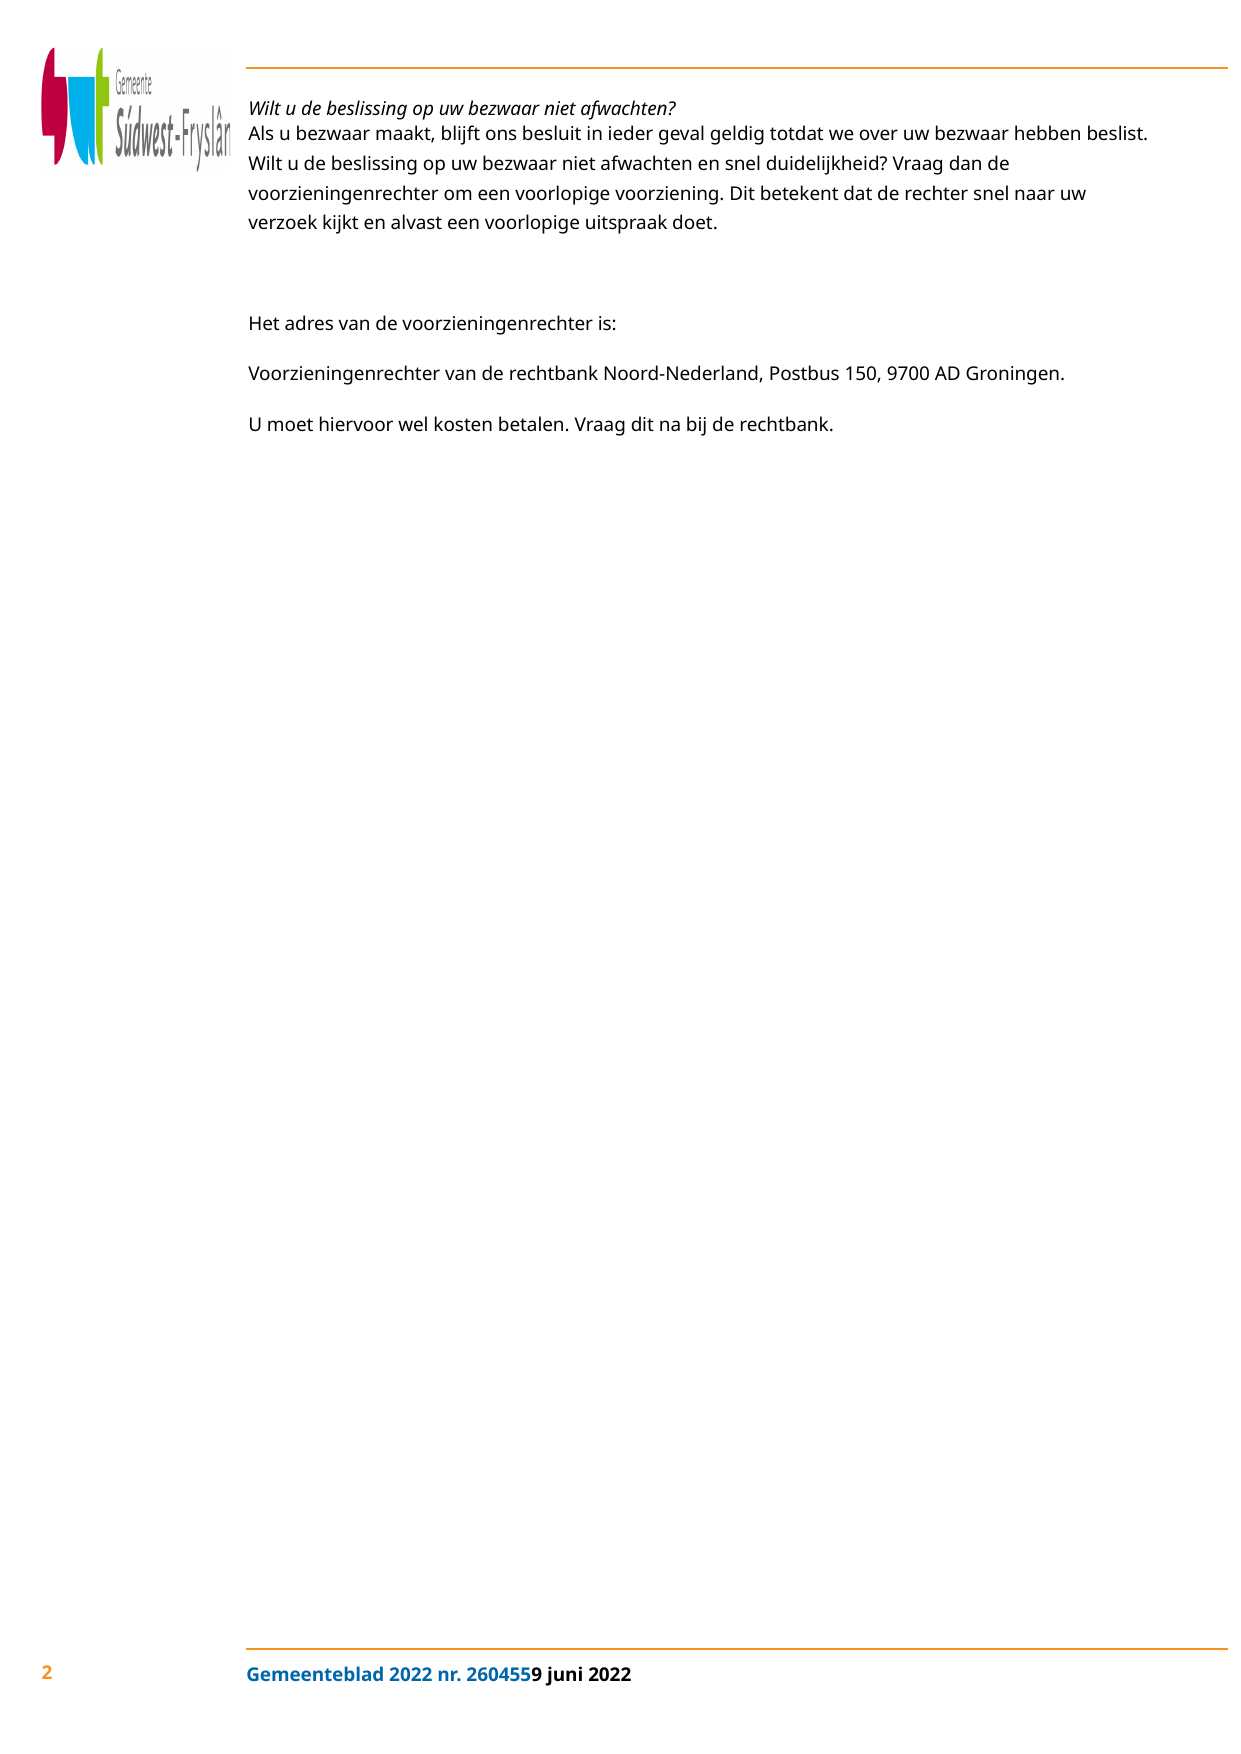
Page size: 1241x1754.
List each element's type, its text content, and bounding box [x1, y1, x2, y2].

text U moet hiervoor wel kosten betalen. Vraag dit na bij de rechtbank. [248, 411, 1152, 437]
text Het adres van de voorzieningenrechter is: [248, 310, 1152, 336]
text Als u bezwaar maakt, blijft ons besluit in ieder geval geldig totdat we over uw bezwaar hebben beslist. Wilt u de beslissing op uw bezwaar niet afwachten en snel duidelijkheid? Vraag dan de voorzieningenrechter om een voorlopige voorziening. Dit betekent dat de rechter snel naar uw verzoek kijkt en alvast een voorlopige uitspraak doet. [248, 121, 1152, 235]
text Voorzieningenrechter van de rechtbank Noord-Nederland, Postbus 150, 9700 AD Groningen. [248, 361, 1152, 386]
picture [41, 47, 231, 172]
text Wilt u de beslissing op uw bezwaar niet afwachten? [248, 95, 1152, 121]
